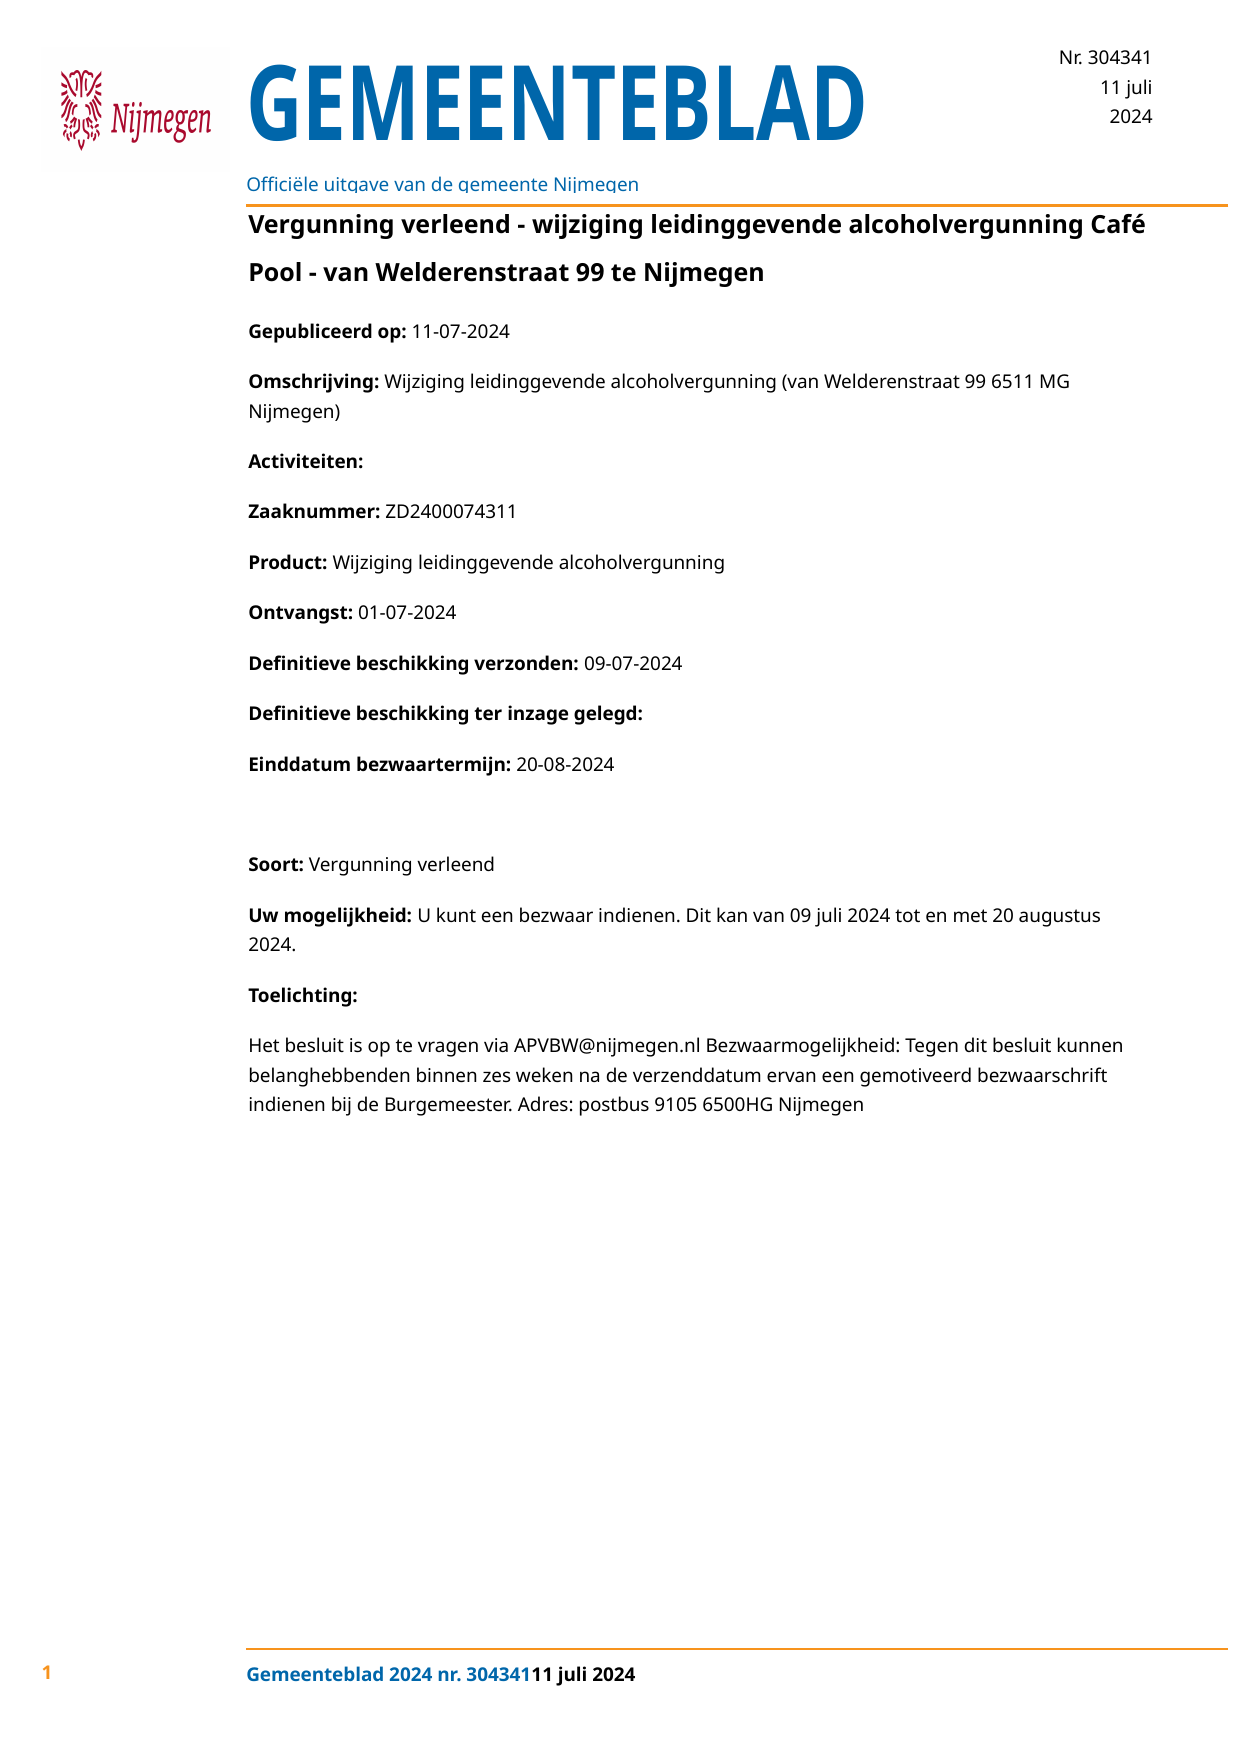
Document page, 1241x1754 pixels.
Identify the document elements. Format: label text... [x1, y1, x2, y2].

text Het besluit is op te vragen via APVBW@nijmegen.nl Bezwaarmogelijkheid: Tegen dit besluit kunnen belanghebbenden binnen zes weken na de verzenddatum ervan een gemotiveerd bezwaarschrift indienen bij de Burgemeester. Adres: postbus 9105 6500HG Nijmegen [248, 1032, 1152, 1117]
text Omschrijving: Wijziging leidinggevende alcoholvergunning (van Welderenstraat 99 6511 MG Nijmegen) [248, 368, 1152, 424]
text Vergunning verleend - wijziging leidinggevende alcoholvergunning Café Pool - van Welderenstraat 99 te Nijmegen [248, 207, 1152, 288]
text Einddatum bezwaartermijn: 20-08-2024 [248, 751, 1152, 777]
text Gepubliceerd op: 11-07-2024 [248, 318, 1152, 344]
text Ontvangst: 01-07-2024 [248, 599, 1152, 625]
text Toelichting: [248, 982, 1152, 1008]
text Zaaknummer: ZD2400074311 [248, 499, 1152, 524]
text Activiteiten: [248, 448, 1152, 474]
text Definitieve beschikking verzonden: 09-07-2024 [248, 650, 1152, 676]
text Definitieve beschikking ter inzage gelegd: [248, 700, 1152, 726]
text Uw mogelijkheid: U kunt een bezwaar indienen. Dit kan van 09 juli 2024 tot en met 20 augustus 2024. [248, 902, 1152, 957]
picture [41, 47, 231, 172]
text Product: Wijziging leidinggevende alcoholvergunning [248, 549, 1152, 575]
text Soort: Vergunning verleend [248, 852, 1152, 877]
